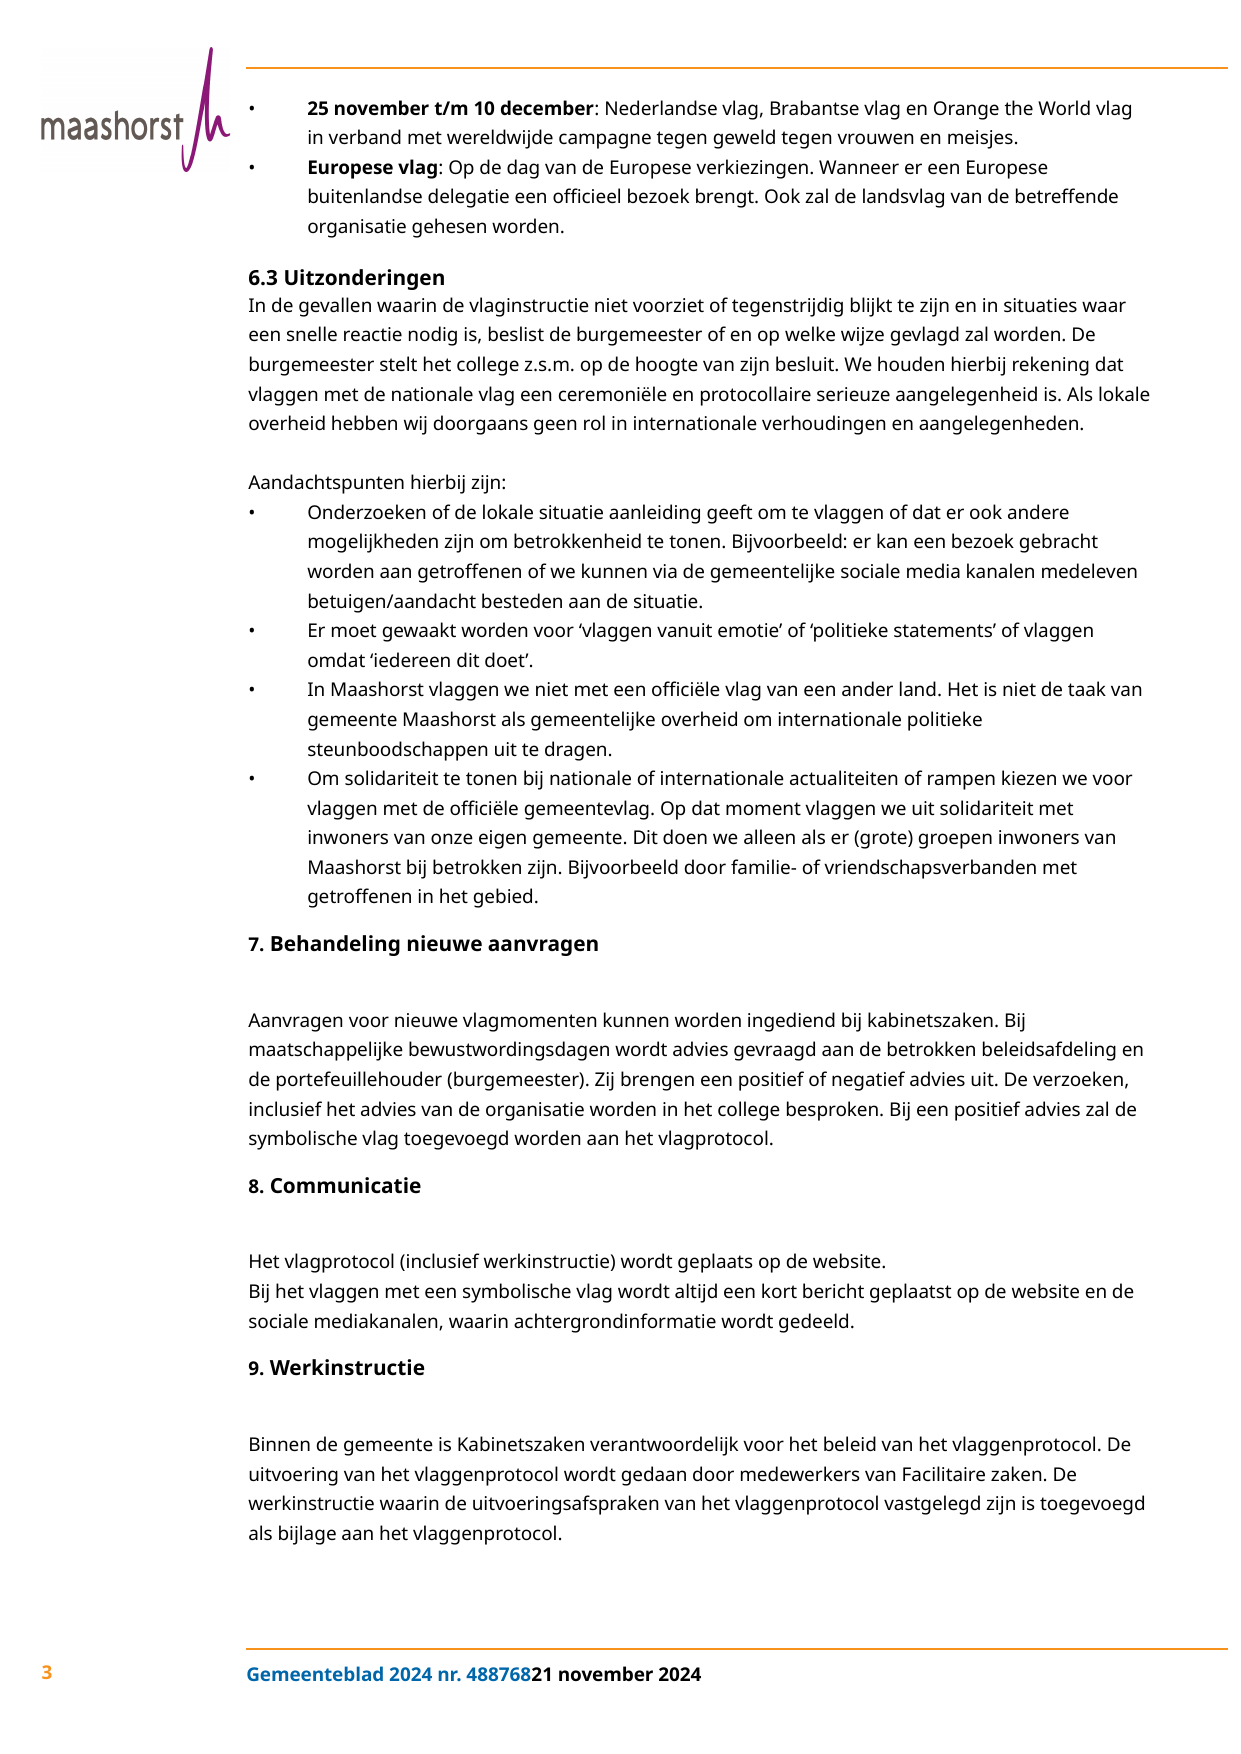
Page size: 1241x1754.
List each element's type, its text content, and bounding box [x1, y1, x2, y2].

text 8. Communicatie [248, 1171, 1152, 1199]
text 6.3 Uitzonderingen [248, 263, 1152, 292]
list 25 november t/m 10 december: Nederlandse vlag, Brabantse vlag en Orange the World vlag in verband met wereldwijde campagne tegen geweld tegen vrouwen en meisjes. [248, 95, 1152, 150]
text 7. Behandeling nieuwe aanvragen [248, 929, 1152, 958]
list Onderzoeken of de lokale situatie aanleiding geeft om te vlaggen of dat er ook andere mogelijkheden zijn om betrokkenheid te tonen. Bijvoorbeeld: er kan een bezoek gebracht worden aan getroffenen of we kunnen via de gemeentelijke sociale media kanalen medeleven betuigen/aandacht besteden aan de situatie. [248, 499, 1152, 613]
text Binnen de gemeente is Kabinetszaken verantwoordelijk voor het beleid van het vlaggenprotocol. De uitvoering van het vlaggenprotocol wordt gedaan door medewerkers van Facilitaire zaken. De werkinstructie waarin de uitvoeringsafspraken van het vlaggenprotocol vastgelegd zijn is toegevoegd als bijlage aan het vlaggenprotocol. [248, 1431, 1152, 1546]
text In de gevallen waarin de vlaginstructie niet voorziet of tegenstrijdig blijkt te zijn en in situaties waar een snelle reactie nodig is, beslist de burgemeester of en op welke wijze gevlagd zal worden. De burgemeester stelt het college z.s.m. op de hoogte van zijn besluit. We houden hierbij rekening dat vlaggen met de nationale vlag een ceremoniële en protocollaire serieuze aangelegenheid is. Als lokale overheid hebben wij doorgaans geen rol in internationale verhoudingen en aangelegenheden. [248, 292, 1152, 436]
text 9. Werkinstructie [248, 1353, 1152, 1382]
list Er moet gewaakt worden voor ‘vlaggen vanuit emotie’ of ‘politieke statements’ of vlaggen omdat ‘iedereen dit doet’. [248, 617, 1152, 673]
text Het vlagprotocol (inclusief werkinstructie) wordt geplaats op de website. [248, 1249, 1152, 1274]
text Bij het vlaggen met een symbolische vlag wordt altijd een kort bericht geplaatst op de website en de sociale mediakanalen, waarin achtergrondinformatie wordt gedeeld. [248, 1278, 1152, 1333]
list In Maashorst vlaggen we niet met een officiële vlag van een ander land. Het is niet de taak van gemeente Maashorst als gemeentelijke overheid om internationale politieke steunboodschappen uit te dragen. [248, 677, 1152, 761]
picture [41, 47, 231, 172]
text Aanvragen voor nieuwe vlagmomenten kunnen worden ingediend bij kabinetszaken. Bij maatschappelijke bewustwordingsdagen wordt advies gevraagd aan de betrokken beleidsafdeling en de portefeuillehouder (burgemeester). Zij brengen een positief of negatief advies uit. De verzoeken, inclusief het advies van de organisatie worden in het college besproken. Bij een positief advies zal de symbolische vlag toegevoegd worden aan het vlagprotocol. [248, 1007, 1152, 1151]
list Om solidariteit te tonen bij nationale of internationale actualiteiten of rampen kiezen we voor vlaggen met de officiële gemeentevlag. Op dat moment vlaggen we uit solidariteit met inwoners van onze eigen gemeente. Dit doen we alleen als er (grote) groepen inwoners van Maashorst bij betrokken zijn. Bijvoorbeeld door familie- of vriendschapsverbanden met getroffenen in het gebied. [248, 765, 1152, 909]
text Aandachtspunten hierbij zijn: [248, 469, 1152, 495]
list Europese vlag: Op de dag van de Europese verkiezingen. Wanneer er een Europese buitenlandse delegatie een officieel bezoek brengt. Ook zal de landsvlag van de betreffende organisatie gehesen worden. [248, 154, 1152, 239]
